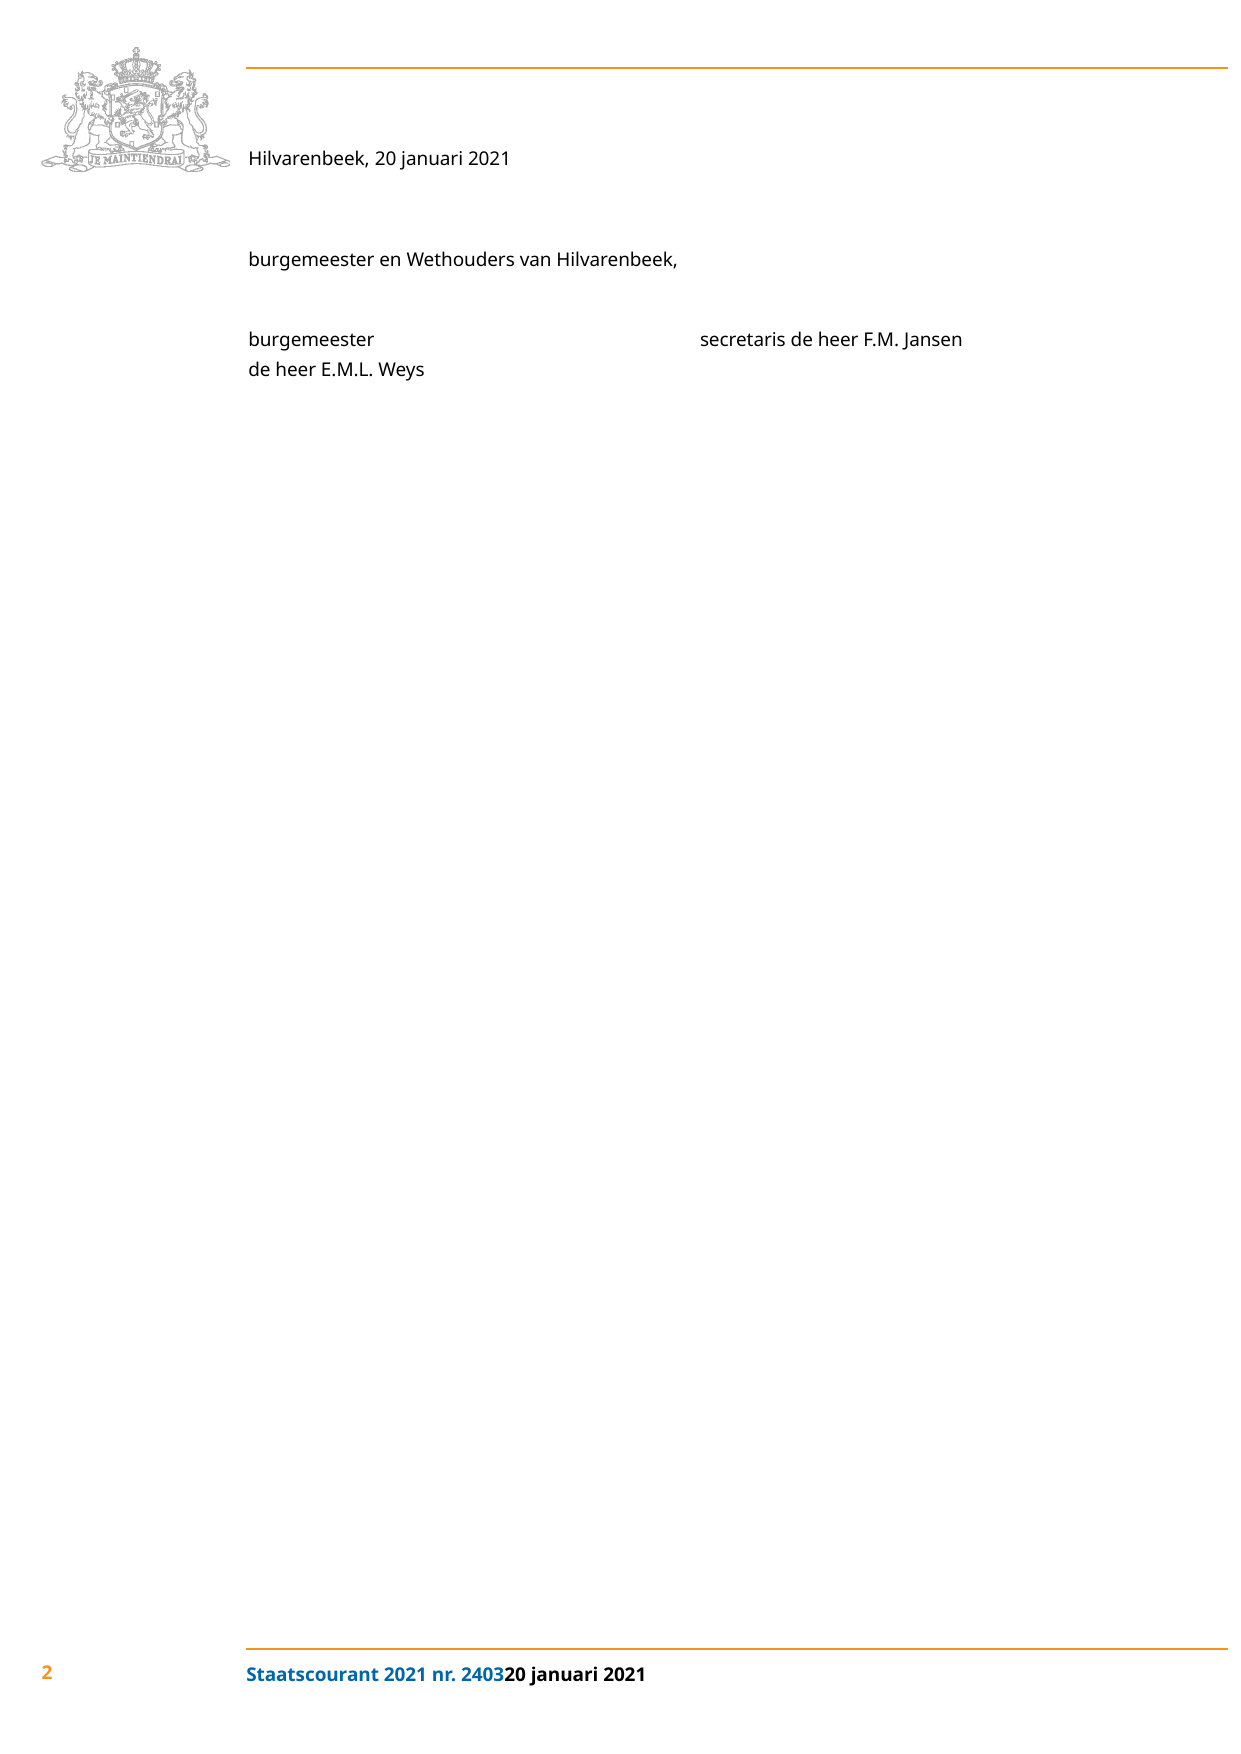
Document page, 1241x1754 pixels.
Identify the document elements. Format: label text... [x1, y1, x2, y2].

picture [41, 47, 231, 172]
text Hilvarenbeek, 20 januari 2021 [248, 145, 1152, 171]
table_header burgemeester de heer E.M.L. Weys [248, 326, 700, 381]
table_header secretaris de heer F.M. Jansen [700, 326, 1152, 381]
text burgemeester en Wethouders van Hilvarenbeek, [248, 246, 1152, 272]
